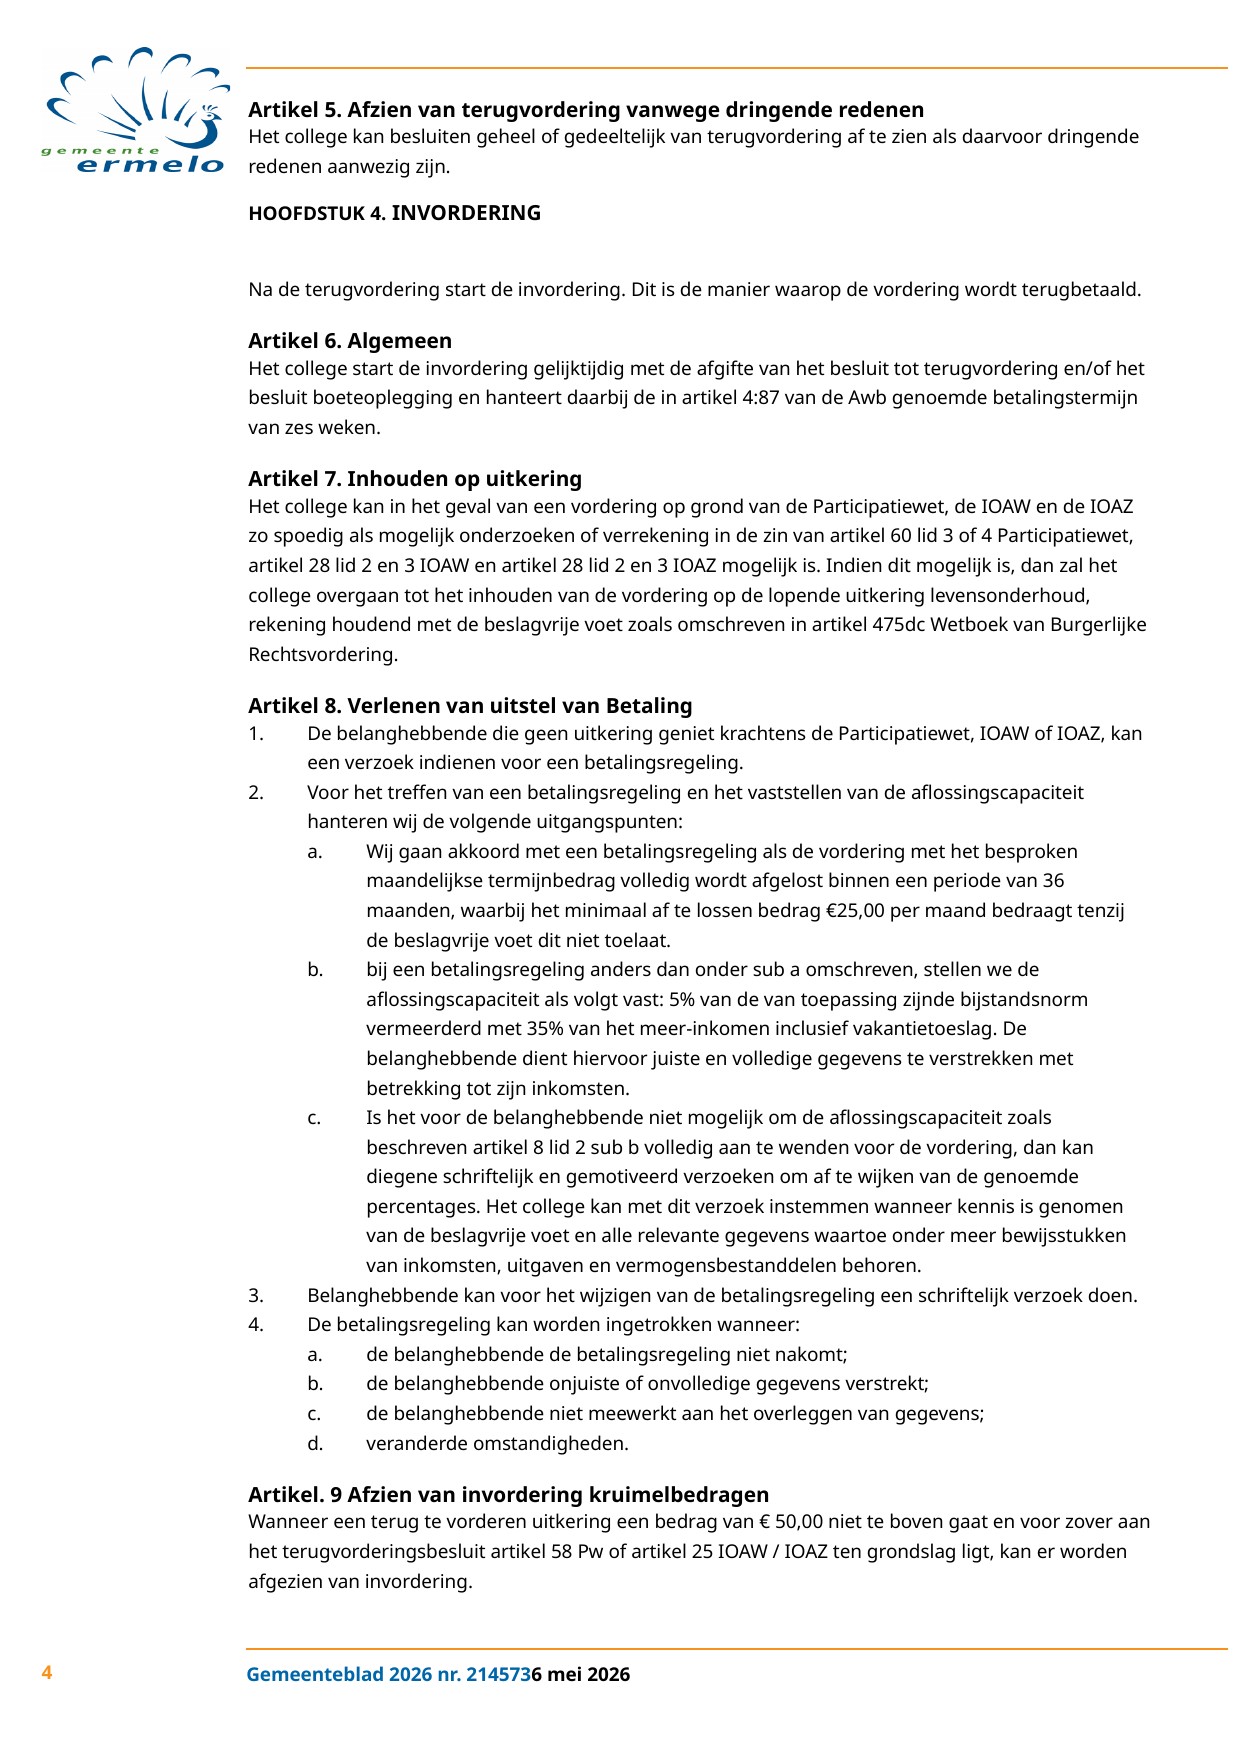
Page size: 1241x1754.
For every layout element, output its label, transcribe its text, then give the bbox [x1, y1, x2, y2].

text Artikel. 9 Afzien van invordering kruimelbedragen [248, 1480, 1152, 1509]
list de belanghebbende de betalingsregeling niet nakomt; [307, 1341, 1152, 1367]
text Artikel 5. Afzien van terugvordering vanwege dringende redenen [248, 95, 1152, 123]
list De belanghebbende die geen uitkering geniet krachtens de Participatiewet, IOAW of IOAZ, kan een verzoek indienen voor een betalingsregeling. [248, 720, 1152, 775]
list bij een betalingsregeling anders dan onder sub a omschreven, stellen we de aflossingscapaciteit als volgt vast: 5% van de van toepassing zijnde bijstandsnorm vermeerderd met 35% van het meer-inkomen inclusief vakantietoeslag. De belanghebbende dient hiervoor juiste en volledige gegevens te verstrekken met betrekking tot zijn inkomsten. [307, 956, 1152, 1101]
list Belanghebbende kan voor het wijzigen van de betalingsregeling een schriftelijk verzoek doen. [248, 1282, 1152, 1308]
list Voor het treffen van een betalingsregeling en het vaststellen van de aflossingscapaciteit hanteren wij de volgende uitgangspunten: [248, 779, 1152, 834]
list Wij gaan akkoord met een betalingsregeling als de vordering met het besproken maandelijkse termijnbedrag volledig wordt afgelost binnen een periode van 36 maanden, waarbij het minimaal af te lossen bedrag €25,00 per maand bedraagt tenzij de beslagvrije voet dit niet toelaat. [307, 838, 1152, 953]
text Artikel 6. Algemeen [248, 327, 1152, 355]
list Is het voor de belanghebbende niet mogelijk om de aflossingscapaciteit zoals beschreven artikel 8 lid 2 sub b volledig aan te wenden voor de vordering, dan kan diegene schriftelijk en gemotiveerd verzoeken om af te wijken van de genoemde percentages. Het college kan met dit verzoek instemmen wanneer kennis is genomen van de beslagvrije voet en alle relevante gegevens waartoe onder meer bewijsstukken van inkomsten, uitgaven en vermogensbestanddelen behoren. [307, 1104, 1152, 1278]
text Artikel 7. Inhouden op uitkering [248, 464, 1152, 493]
text HOOFDSTUK 4. INVORDERING [248, 198, 1152, 227]
list De betalingsregeling kan worden ingetrokken wanneer: [248, 1311, 1152, 1337]
text Wanneer een terug te vorderen uitkering een bedrag van € 50,00 niet te boven gaat en voor zover aan het terugvorderingsbesluit artikel 58 Pw of artikel 25 IOAW / IOAZ ten grondslag ligt, kan er worden afgezien van invordering. [248, 1509, 1152, 1593]
text Het college start de invordering gelijktijdig met de afgifte van het besluit tot terugvordering en/of het besluit boeteoplegging en hanteert daarbij de in artikel 4:87 van de Awb genoemde betalingstermijn van zes weken. [248, 355, 1152, 440]
list veranderde omstandigheden. [307, 1430, 1152, 1456]
list de belanghebbende onjuiste of onvolledige gegevens verstrekt; [307, 1371, 1152, 1396]
picture [41, 47, 231, 172]
text Het college kan besluiten geheel of gedeeltelijk van terugvordering af te zien als daarvoor dringende redenen aanwezig zijn. [248, 123, 1152, 178]
text Artikel 8. Verlenen van uitstel van Betaling [248, 691, 1152, 720]
text Het college kan in het geval van een vordering op grond van de Participatiewet, de IOAW en de IOAZ zo spoedig als mogelijk onderzoeken of verrekening in de zin van artikel 60 lid 3 of 4 Participatiewet, artikel 28 lid 2 en 3 IOAW en artikel 28 lid 2 en 3 IOAZ mogelijk is. Indien dit mogelijk is, dan zal het college overgaan tot het inhouden van de vordering op de lopende uitkering levensonderhoud, rekening houdend met de beslagvrije voet zoals omschreven in artikel 475dc Wetboek van Burgerlijke Rechtsvordering. [248, 493, 1152, 667]
text Na de terugvordering start de invordering. Dit is de manier waarop de vordering wordt terugbetaald. [248, 276, 1152, 302]
list de belanghebbende niet meewerkt aan het overleggen van gegevens; [307, 1400, 1152, 1426]
